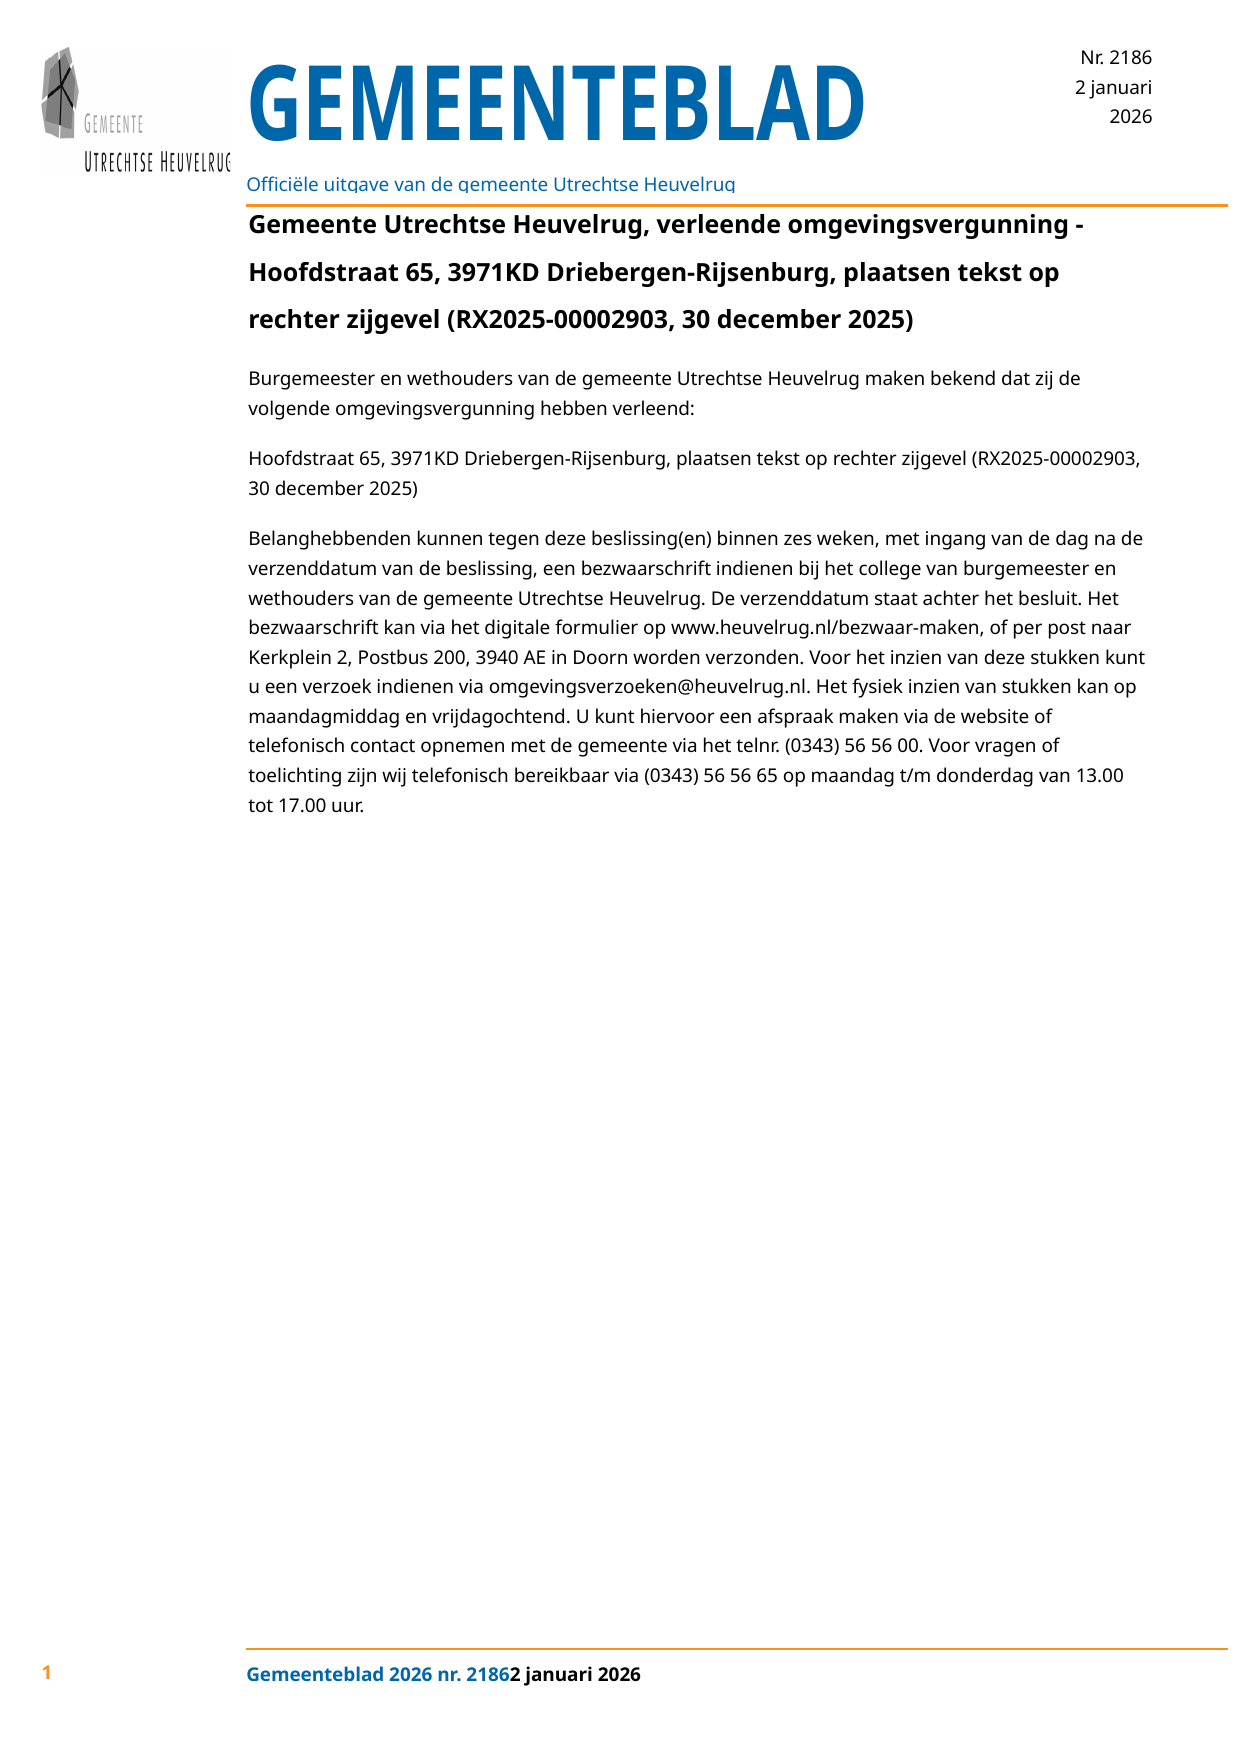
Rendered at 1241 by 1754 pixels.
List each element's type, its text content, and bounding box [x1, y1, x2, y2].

text Burgemeester en wethouders van de gemeente Utrechtse Heuvelrug maken bekend dat zij de volgende omgevingsvergunning hebben verleend: [248, 366, 1152, 421]
text Gemeente Utrechtse Heuvelrug, verleende omgevingsvergunning - Hoofdstraat 65, 3971KD Driebergen-Rijsenburg, plaatsen tekst op rechter zijgevel (RX2025-00002903, 30 december 2025) [248, 207, 1152, 336]
picture [41, 47, 231, 172]
text Hoofdstraat 65, 3971KD Driebergen-Rijsenburg, plaatsen tekst op rechter zijgevel (RX2025-00002903, 30 december 2025) [248, 446, 1152, 501]
text Belanghebbenden kunnen tegen deze beslissing(en) binnen zes weken, met ingang van de dag na de verzenddatum van de beslissing, een bezwaarschrift indienen bij het college van burgemeester en wethouders van de gemeente Utrechtse Heuvelrug. De verzenddatum staat achter het besluit. Het bezwaarschrift kan via het digitale formulier op www.heuvelrug.nl/bezwaar-maken, of per post naar Kerkplein 2, Postbus 200, 3940 AE in Doorn worden verzonden. Voor het inzien van deze stukken kunt u een verzoek indienen via omgevingsverzoeken@heuvelrug.nl. Het fysiek inzien van stukken kan op maandagmiddag en vrijdagochtend. U kunt hiervoor een afspraak maken via de website of telefonisch contact opnemen met de gemeente via het telnr. (0343) 56 56 00. Voor vragen of toelichting zijn wij telefonisch bereikbaar via (0343) 56 56 65 op maandag t/m donderdag van 13.00 tot 17.00 uur. [248, 526, 1152, 817]
